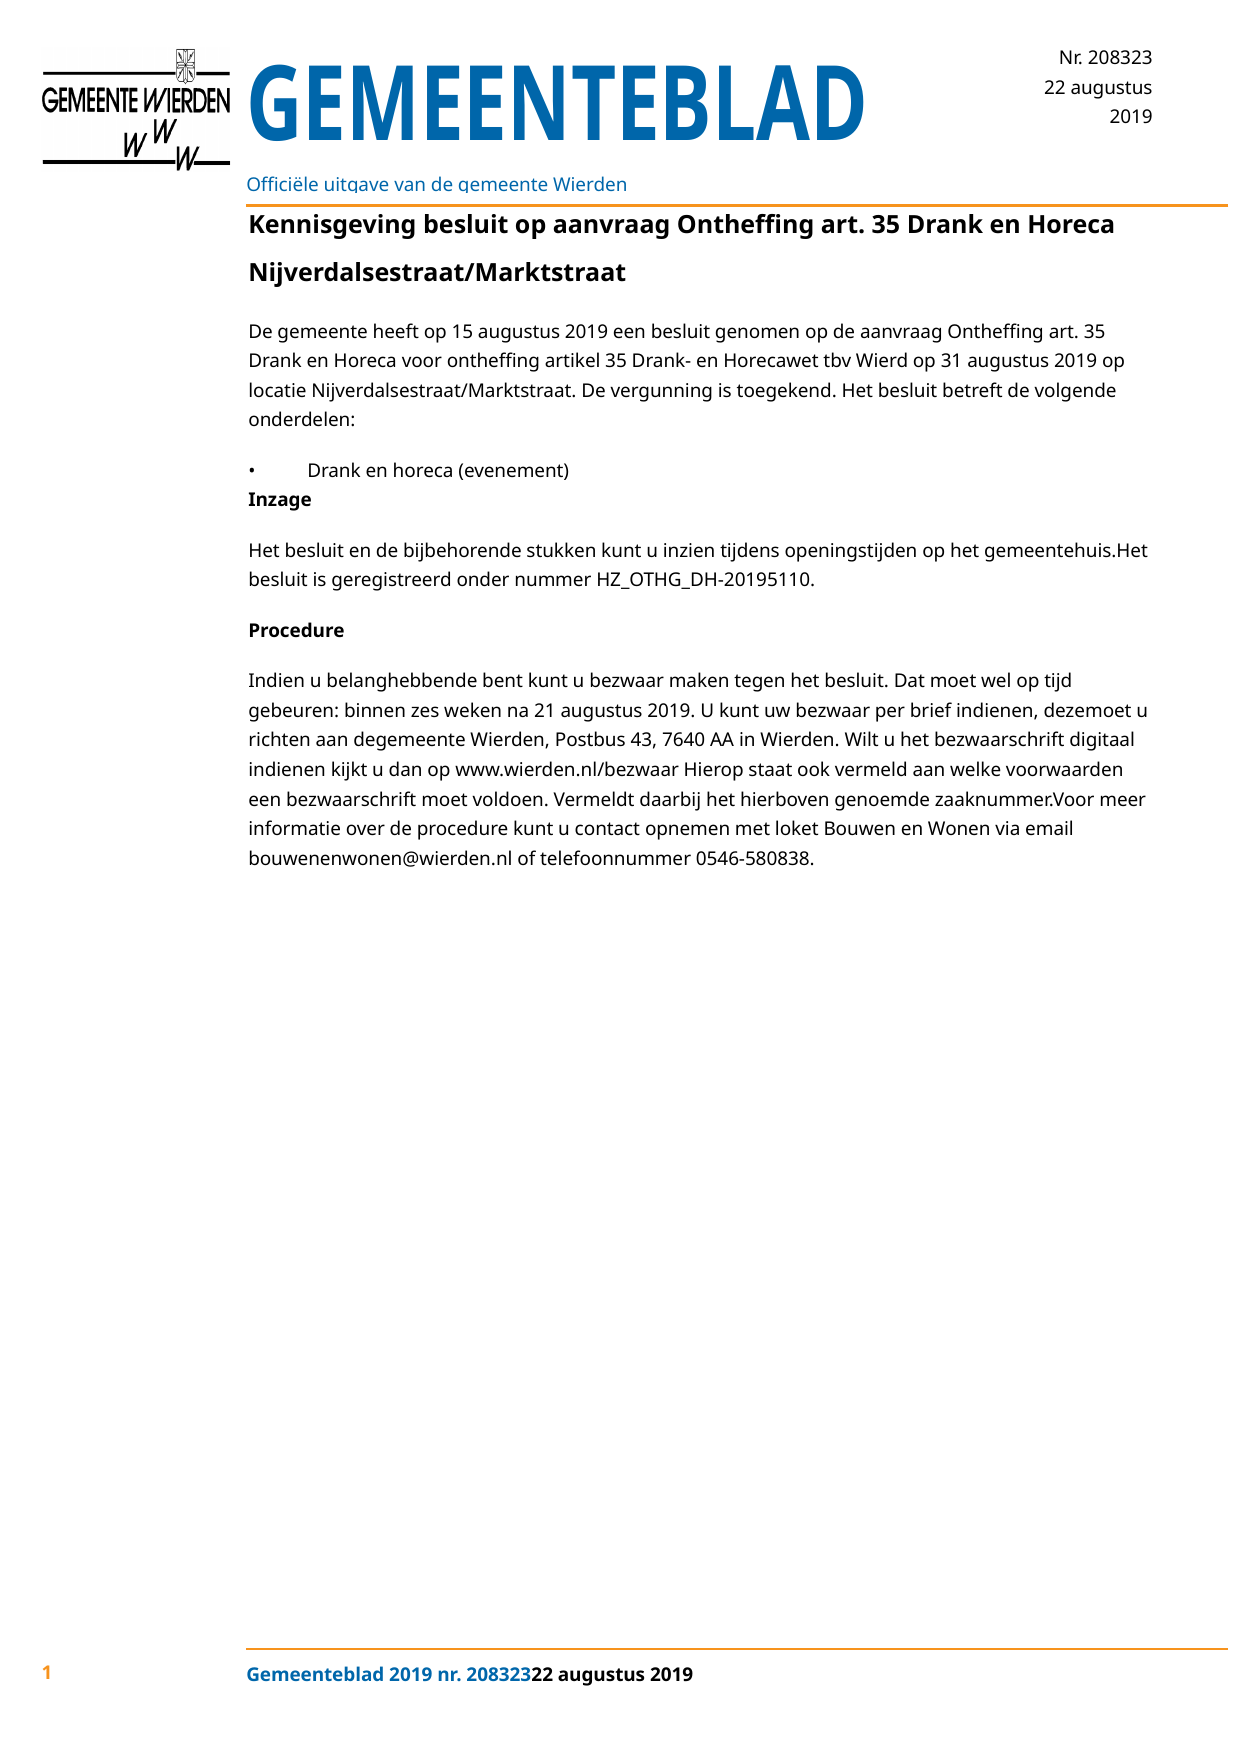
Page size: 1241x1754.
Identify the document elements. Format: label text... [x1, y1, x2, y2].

text Procedure [248, 617, 1152, 643]
picture [41, 47, 231, 172]
list Drank en horeca (evenement) [248, 457, 1152, 483]
text Het besluit en de bijbehorende stukken kunt u inzien tijdens openingstijden op het gemeentehuis.Het besluit is geregistreerd onder nummer HZ_OTHG_DH-20195110. [248, 537, 1152, 592]
text Kennisgeving besluit op aanvraag Ontheffing art. 35 Drank en Horeca Nijverdalsestraat/Marktstraat [248, 207, 1152, 288]
text Indien u belanghebbende bent kunt u bezwaar maken tegen het besluit. Dat moet wel op tijd gebeuren: binnen zes weken na 21 augustus 2019. U kunt uw bezwaar per brief indienen, dezemoet u richten aan degemeente Wierden, Postbus 43, 7640 AA in Wierden. Wilt u het bezwaarschrift digitaal indienen kijkt u dan op www.wierden.nl/bezwaar Hierop staat ook vermeld aan welke voorwaarden een bezwaarschrift moet voldoen. Vermeldt daarbij het hierboven genoemde zaaknummer.Voor meer informatie over de procedure kunt u contact opnemen met loket Bouwen en Wonen via email bouwenenwonen@wierden.nl of telefoonnummer 0546-580838. [248, 667, 1152, 871]
text Inzage [248, 487, 1152, 512]
text De gemeente heeft op 15 augustus 2019 een besluit genomen op de aanvraag Ontheffing art. 35 Drank en Horeca voor ontheffing artikel 35 Drank- en Horecawet tbv Wierd op 31 augustus 2019 op locatie Nijverdalsestraat/Marktstraat. De vergunning is toegekend. Het besluit betreft de volgende onderdelen: [248, 318, 1152, 432]
